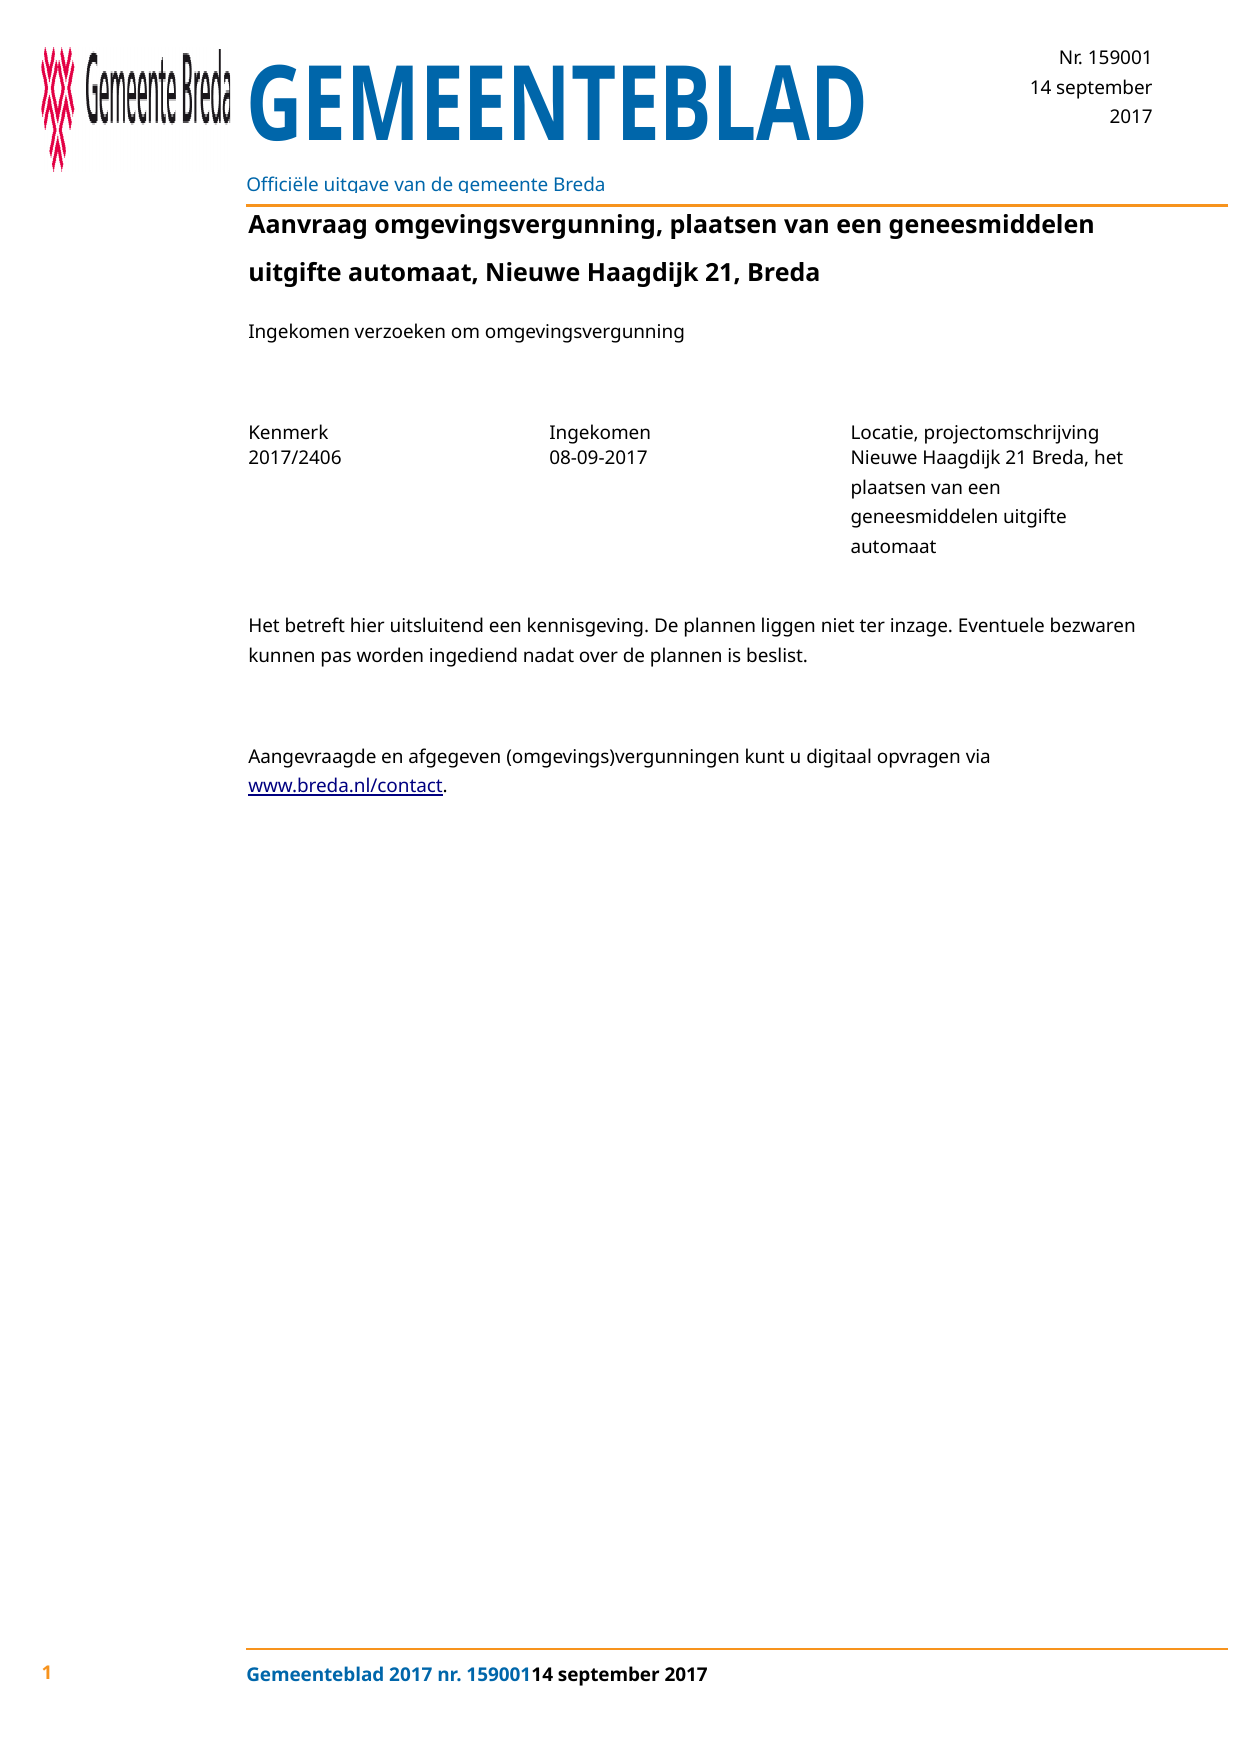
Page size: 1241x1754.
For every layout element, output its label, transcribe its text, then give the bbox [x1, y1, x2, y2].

text Ingekomen verzoeken om omgevingsvergunning [248, 318, 1152, 344]
text Aanvraag omgevingsvergunning, plaatsen van een geneesmiddelen uitgifte automaat, Nieuwe Haagdijk 21, Breda [248, 207, 1152, 288]
table_header Locatie, projectomschrijving [850, 419, 1152, 444]
table_cell Nieuwe Haagdijk 21 Breda, het plaatsen van een geneesmiddelen uitgifte automaat [850, 445, 1152, 559]
table_cell 08-09-2017 [549, 445, 850, 559]
text Het betreft hier uitsluitend een kennisgeving. De plannen liggen niet ter inzage. Eventuele bezwaren kunnen pas worden ingediend nadat over de plannen is beslist. [248, 613, 1152, 668]
picture [41, 47, 231, 172]
text Aangevraagde en afgegeven (omgevings)vergunningen kunt u digitaal opvragen via www.breda.nl/contact. [248, 743, 1152, 798]
table_cell 2017/2406 [248, 445, 549, 559]
table_header Kenmerk [248, 419, 549, 444]
table_header Ingekomen [549, 419, 850, 444]
